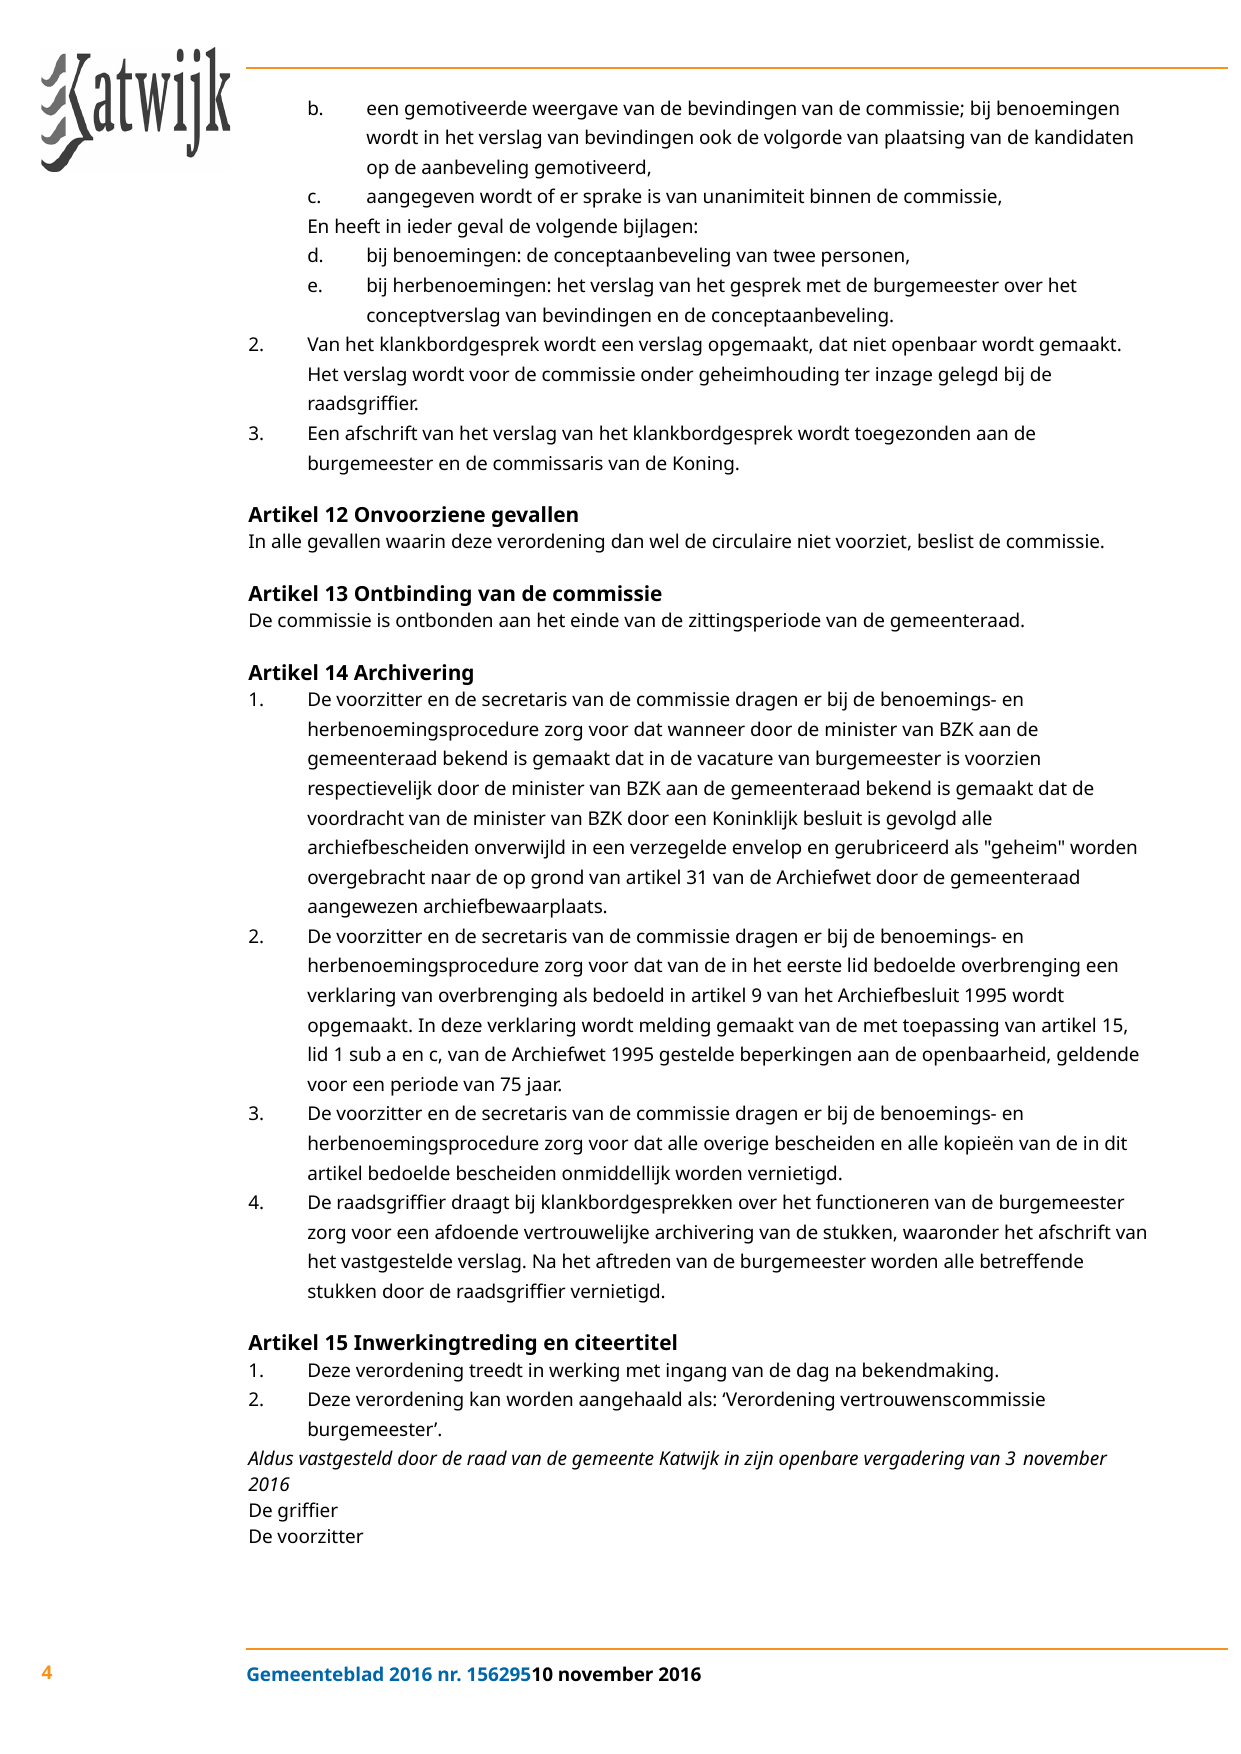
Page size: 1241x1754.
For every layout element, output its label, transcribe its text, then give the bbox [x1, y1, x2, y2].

list De raadsgriffier draagt bij klankbordgesprekken over het functioneren van de burgemeester zorg voor een afdoende vertrouwelijke archivering van de stukken, waaronder het afschrift van het vastgestelde verslag. Na het aftreden van de burgemeester worden alle betreffende stukken door de raadsgriffier vernietigd. [248, 1189, 1152, 1304]
list aangegeven wordt of er sprake is van unanimiteit binnen de commissie, [307, 183, 1152, 209]
list De voorzitter en de secretaris van de commissie dragen er bij de benoemings- en herbenoemingsprocedure zorg voor dat alle overige bescheiden en alle kopieën van de in dit artikel bedoelde bescheiden onmiddellijk worden vernietigd. [248, 1101, 1152, 1185]
text Artikel 15 Inwerkingtreding en citeertitel [248, 1328, 1152, 1357]
text De griffier [248, 1497, 1152, 1523]
picture [41, 47, 231, 172]
text De voorzitter [248, 1523, 1152, 1548]
list Een afschrift van het verslag van het klankbordgesprek wordt toegezonden aan de burgemeester en de commissaris van de Koning. [248, 420, 1152, 476]
text In alle gevallen waarin deze verordening dan wel de circulaire niet voorziet, beslist de commissie. [248, 529, 1152, 554]
text Artikel 13 Ontbinding van de commissie [248, 579, 1152, 607]
list bij herbenoemingen: het verslag van het gesprek met de burgemeester over het conceptverslag van bevindingen en de conceptaanbeveling. [307, 272, 1152, 328]
list Deze verordening treedt in werking met ingang van de dag na bekendmaking. [248, 1357, 1152, 1383]
list En heeft in ieder geval de volgende bijlagen: [248, 213, 1152, 239]
text Artikel 12 Onvoorziene gevallen [248, 500, 1152, 529]
list bij benoemingen: de conceptaanbeveling van twee personen, [307, 243, 1152, 268]
text Artikel 14 Archivering [248, 658, 1152, 686]
list Deze verordening kan worden aangehaald als: ‘Verordening vertrouwenscommissie burgemeester’. [248, 1386, 1152, 1442]
list een gemotiveerde weergave van de bevindingen van de commissie; bij benoemingen wordt in het verslag van bevindingen ook de volgorde van plaatsing van de kandidaten op de aanbeveling gemotiveerd, [307, 95, 1152, 180]
text Aldus vastgesteld door de raad van de gemeente Katwijk in zijn openbare vergadering van 3 november 2016 [248, 1446, 1152, 1497]
list Van het klankbordgesprek wordt een verslag opgemaakt, dat niet openbaar wordt gemaakt. Het verslag wordt voor de commissie onder geheimhouding ter inzage gelegd bij de raadsgriffier. [248, 331, 1152, 416]
text De commissie is ontbonden aan het einde van de zittingsperiode van de gemeenteraad. [248, 607, 1152, 633]
list De voorzitter en de secretaris van de commissie dragen er bij de benoemings- en herbenoemingsprocedure zorg voor dat van de in het eerste lid bedoelde overbrenging een verklaring van overbrenging als bedoeld in artikel 9 van het Archiefbesluit 1995 wordt opgemaakt. In deze verklaring wordt melding gemaakt van de met toepassing van artikel 15, lid 1 sub a en c, van de Archiefwet 1995 gestelde beperkingen aan de openbaarheid, geldende voor een periode van 75 jaar. [248, 923, 1152, 1097]
list De voorzitter en de secretaris van de commissie dragen er bij de benoemings- en herbenoemingsprocedure zorg voor dat wanneer door de minister van BZK aan de gemeenteraad bekend is gemaakt dat in de vacature van burgemeester is voorzien respectievelijk door de minister van BZK aan de gemeenteraad bekend is gemaakt dat de voordracht van de minister van BZK door een Koninklijk besluit is gevolgd alle archiefbescheiden onverwijld in een verzegelde envelop en gerubriceerd als "geheim" worden overgebracht naar de op grond van artikel 31 van de Archiefwet door de gemeenteraad aangewezen archiefbewaarplaats. [248, 686, 1152, 919]
